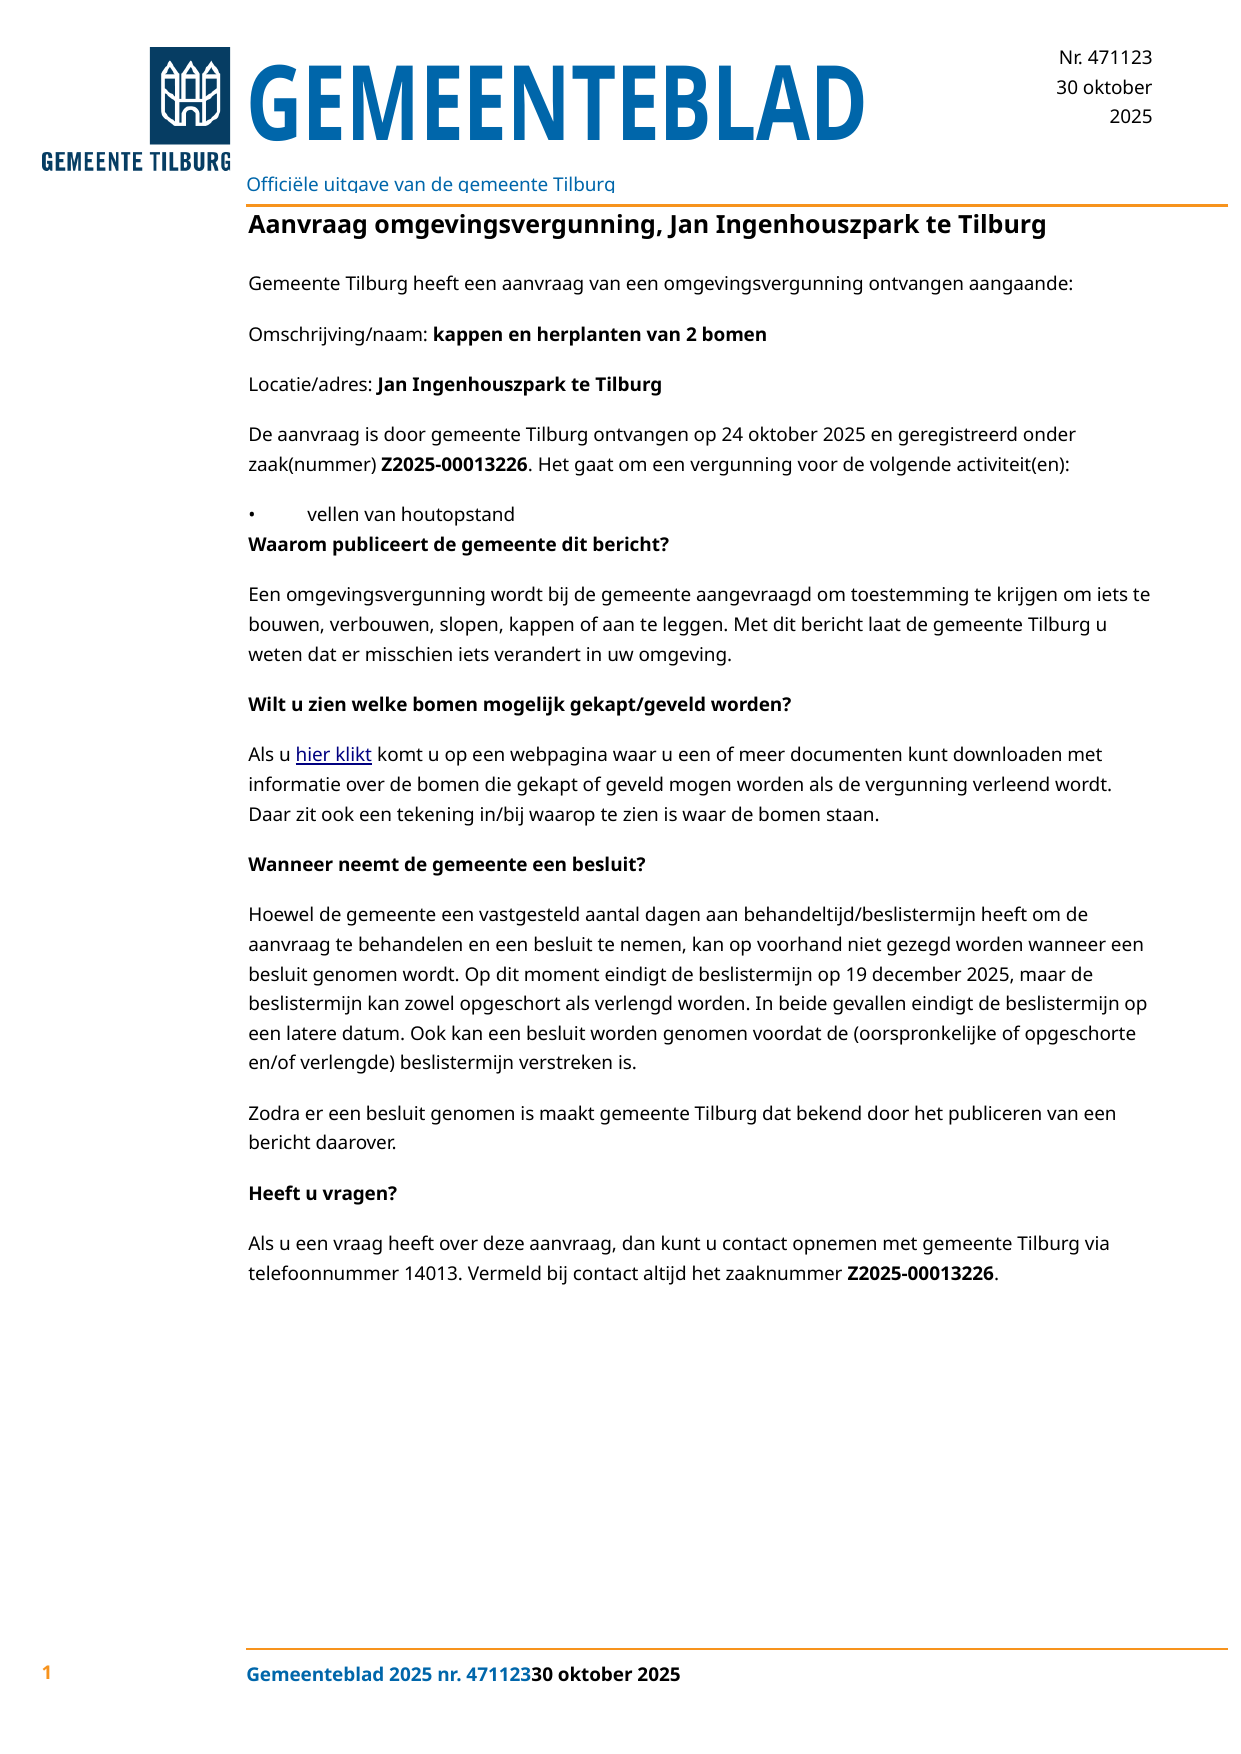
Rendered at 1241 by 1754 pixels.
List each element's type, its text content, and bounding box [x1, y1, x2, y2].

text Wanneer neemt de gemeente een besluit? [248, 851, 1152, 877]
text Zodra er een besluit genomen is maakt gemeente Tilburg dat bekend door het publiceren van een bericht daarover. [248, 1100, 1152, 1155]
text Wilt u zien welke bomen mogelijk gekapt/geveld worden? [248, 691, 1152, 717]
text Aanvraag omgevingsvergunning, Jan Ingenhouszpark te Tilburg [248, 207, 1152, 241]
text Hoewel de gemeente een vastgesteld aantal dagen aan behandeltijd/beslistermijn heeft om de aanvraag te behandelen en een besluit te nemen, kan op voorhand niet gezegd worden wanneer een besluit genomen wordt. Op dit moment eindigt de beslistermijn op 19 december 2025, maar de beslistermijn kan zowel opgeschort als verlengd worden. In beide gevallen eindigt de beslistermijn op een latere datum. Ook kan een besluit worden genomen voordat de (oorspronkelijke of opgeschorte en/of verlengde) beslistermijn verstreken is. [248, 902, 1152, 1075]
text Gemeente Tilburg heeft een aanvraag van een omgevingsvergunning ontvangen aangaande: [248, 270, 1152, 296]
list vellen van houtopstand [248, 502, 1152, 527]
text Waarom publiceert de gemeente dit bericht? [248, 531, 1152, 557]
text Een omgevingsvergunning wordt bij de gemeente aangevraagd om toestemming te krijgen om iets te bouwen, verbouwen, slopen, kappen of aan te leggen. Met dit bericht laat de gemeente Tilburg u weten dat er misschien iets verandert in uw omgeving. [248, 582, 1152, 666]
picture [41, 47, 231, 172]
text Heeft u vragen? [248, 1180, 1152, 1206]
text Locatie/adres: Jan Ingenhouszpark te Tilburg [248, 371, 1152, 397]
text De aanvraag is door gemeente Tilburg ontvangen op 24 oktober 2025 en geregistreerd onder zaak(nummer) Z2025-00013226. Het gaat om een vergunning voor de volgende activiteit(en): [248, 422, 1152, 477]
text Als u een vraag heeft over deze aanvraag, dan kunt u contact opnemen met gemeente Tilburg via telefoonnummer 14013. Vermeld bij contact altijd het zaaknummer Z2025-00013226. [248, 1230, 1152, 1286]
text Omschrijving/naam: kappen en herplanten van 2 bomen [248, 321, 1152, 346]
text Als u hier klikt komt u op een webpagina waar u een of meer documenten kunt downloaden met informatie over de bomen die gekapt of geveld mogen worden als de vergunning verleend wordt. Daar zit ook een tekening in/bij waarop te zien is waar de bomen staan. [248, 742, 1152, 826]
